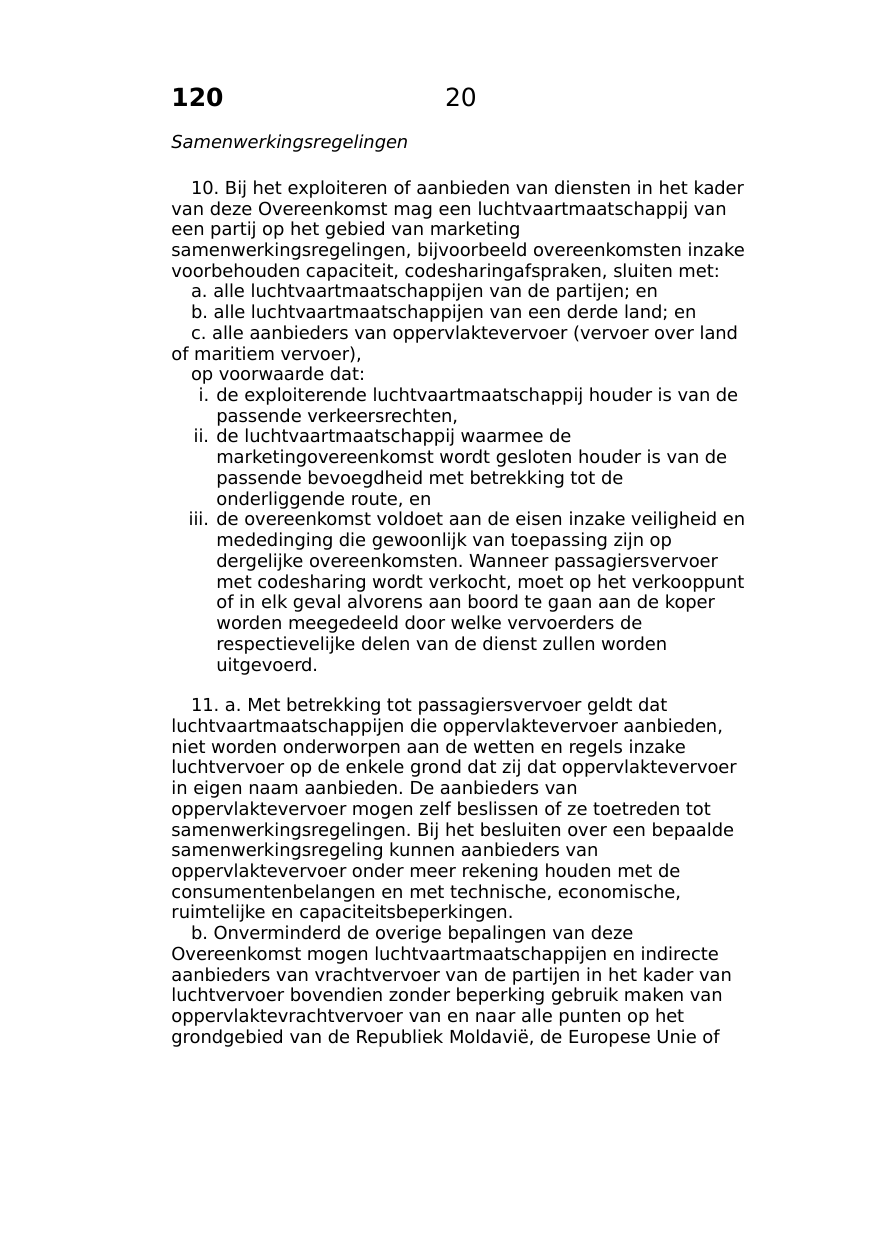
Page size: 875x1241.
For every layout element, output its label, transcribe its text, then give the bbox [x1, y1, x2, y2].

text b. alle luchtvaartmaatschappijen van een derde land; en [171, 302, 756, 323]
text a. alle luchtvaartmaatschappijen van de partijen; en [171, 281, 756, 302]
text 10. Bij het exploiteren of aanbieden van diensten in het kader van deze Overeenkomst mag een luchtvaartmaatschappij van een partij op het gebied van marketing samenwerkingsregelingen, bijvoorbeeld overeenkomsten inzake voorbehouden capaciteit, codesharingafspraken, sluiten met: [171, 178, 756, 281]
text op voorwaarde dat: [171, 364, 756, 385]
text i. de exploiterende luchtvaartmaatschappij houder is van de passende verkeersrechten, [171, 385, 756, 426]
subtitle Samenwerkingsregelingen [171, 132, 756, 153]
text ii. de luchtvaartmaatschappij waarmee de marketingovereenkomst wordt gesloten houder is van de passende bevoegdheid met betrekking tot de onderliggende route, en [171, 426, 756, 509]
text iii. de overeenkomst voldoet aan de eisen inzake veiligheid en mededinging die gewoonlijk van toepassing zijn op dergelijke overeenkomsten. Wanneer passagiersvervoer met codesharing wordt verkocht, moet op het verkooppunt of in elk geval alvorens aan boord te gaan aan de koper worden meegedeeld door welke vervoerders de respectievelijke delen van de dienst zullen worden uitgevoerd. [171, 509, 756, 675]
text b. Onverminderd de overige bepalingen van deze Overeenkomst mogen luchtvaartmaatschappijen en indirecte aanbieders van vrachtvervoer van de partijen in het kader van luchtvervoer bovendien zonder beperking gebruik maken van oppervlaktevrachtvervoer van en naar alle punten op het grondgebied van de Republiek Moldavië, de Europese Unie of [171, 923, 756, 1047]
text c. alle aanbieders van oppervlaktevervoer (vervoer over land of maritiem vervoer), [171, 323, 756, 364]
text 11. a. Met betrekking tot passagiersvervoer geldt dat luchtvaartmaatschappijen die oppervlaktevervoer aanbieden, niet worden onderworpen aan de wetten en regels inzake luchtvervoer op de enkele grond dat zij dat oppervlaktevervoer in eigen naam aanbieden. De aanbieders van oppervlaktevervoer mogen zelf beslissen of ze toetreden tot samenwerkingsregelingen. Bij het besluiten over een bepaalde samenwerkingsregeling kunnen aanbieders van oppervlaktevervoer onder meer rekening houden met de consumentenbelangen en met technische, economische, ruimtelijke en capaciteitsbeperkingen. [171, 695, 756, 923]
